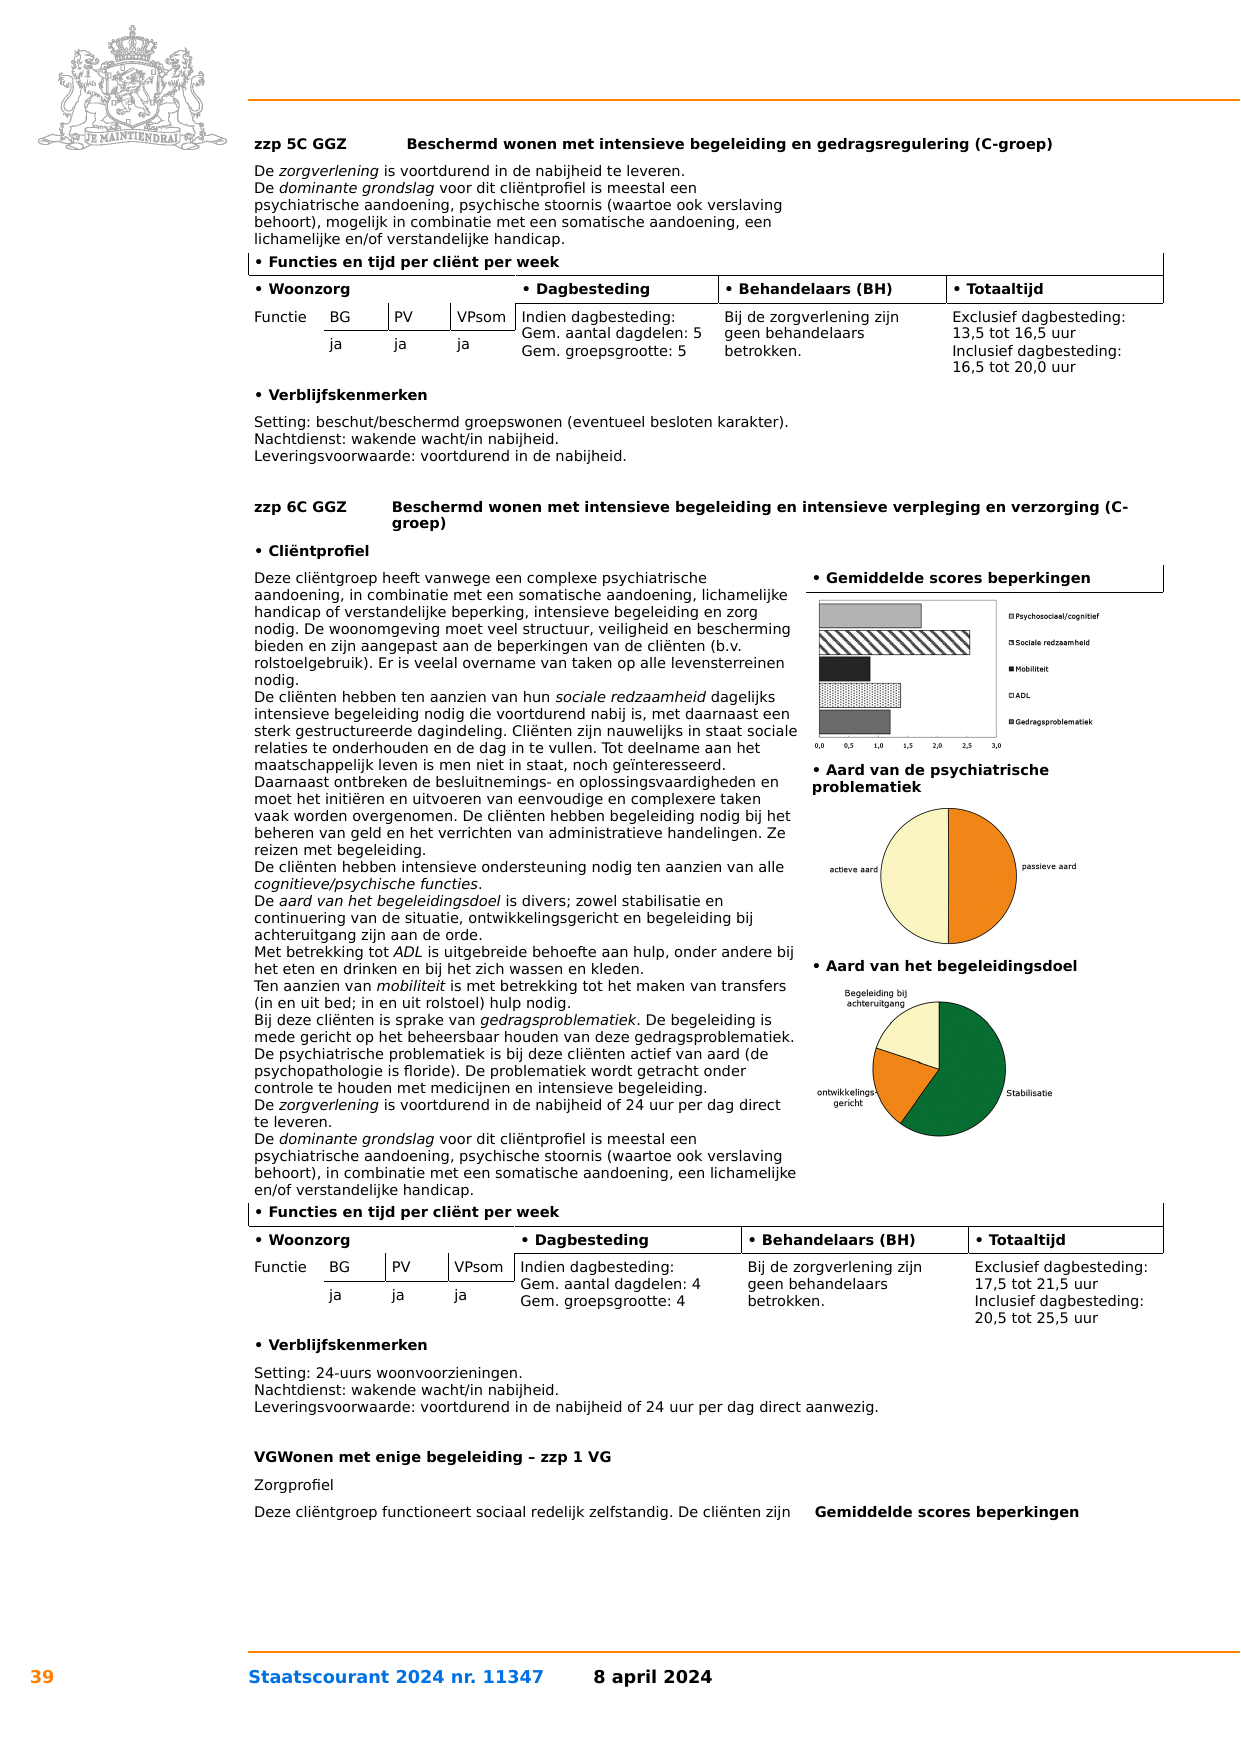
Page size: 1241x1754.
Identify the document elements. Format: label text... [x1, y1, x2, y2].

table_cell • Verblijfskenmerken [249, 1333, 1163, 1359]
table_cell • Dagbesteding [515, 1227, 741, 1253]
table_header zzp 5C GGZ [249, 131, 400, 157]
table_cell • Verblijfskenmerken [249, 382, 1163, 408]
table_cell [806, 981, 1163, 1203]
table_cell ja [449, 1282, 514, 1332]
table_cell • Behandelaars (BH) [719, 276, 946, 303]
table_cell Setting: 24-uurs woonvoorzieningen. Nachtdienst: wakende wacht/in nabijheid. Leveringsvoorwaarde: voortdurend in de nabijheid of 24 uur per dag direct aanwezig. [249, 1360, 1163, 1420]
table_header zzp 6C GGZ [249, 494, 385, 537]
table_cell ja [451, 331, 515, 381]
table_cell De zorgverlening is voortdurend in de nabijheid te leveren. De dominante grondslag voor dit cliëntprofiel is meestal een psychiatrische aandoening, psychische stoornis (waartoe ook verslaving behoort), mogelijk in combinatie met een somatische aandoening, een lichamelijke en/of verstandelijke handicap. [249, 158, 806, 253]
table_cell [249, 331, 323, 381]
table_cell Exclusief dagbesteding: 13,5 tot 16,5 uur Inclusief dagbesteding: 16,5 tot 20,0 uur [947, 304, 1163, 381]
table_cell ja [324, 331, 388, 381]
table_cell Indien dagbesteding: Gem. aantal dagdelen: 4 Gem. groepsgrootte: 4 [515, 1254, 741, 1332]
table_cell • Aard van het begeleidingsdoel [806, 954, 1163, 980]
table_cell Exclusief dagbesteding: 17,5 tot 21,5 uur Inclusief dagbesteding: 20,5 tot 25,5 uur [969, 1254, 1163, 1332]
table_cell BG [324, 1254, 385, 1281]
table_cell ja [386, 1282, 448, 1332]
table_cell Deze cliëntgroep heeft vanwege een complexe psychiatrische aandoening, in combinatie met een somatische aandoening, lichamelijke handicap of verstandelijke beperking, intensieve begeleiding en zorg nodig. De woonomgeving moet veel structuur, veiligheid en bescherming bieden en zijn aangepast aan de beperkingen van de cliënten (b.v. rolstoelgebruik). Er is veelal overname van taken op alle levensterreinen nodig. De cliënten hebben ten aanzien van hun sociale redzaamheid dagelijks intensieve begeleiding nodig die voortdurend nabij is, met daarnaast een sterk gestructureerde dagindeling. Cliënten zijn nauwelijks in staat sociale relaties te onderhouden en de dag in te vullen. Tot deelname aan het maatschappelijk leven is men niet in staat, noch geïnteresseerd. Daarnaast ontbreken de besluitnemings- en oplossingsvaardigheden en moet het initiëren en uitvoeren van eenvoudige en complexere taken vaak worden overgenomen. De cliënten hebben begeleiding nodig bij het beheren van geld en het verrichten van administratieve handelingen. Ze reizen met begeleiding. De cliënten hebben intensieve ondersteuning nodig ten aanzien van alle cognitieve/psychische functies. De aard van het begeleidingsdoel is divers; zowel stabilisatie en continuering van de situatie, ontwikkelingsgericht en begeleiding bij achteruitgang zijn aan de orde. Met betrekking tot ADL is uitgebreide behoefte aan hulp, onder andere bij het eten en drinken en bij het zich wassen en kleden. Ten aanzien van mobiliteit is met betrekking tot het maken van transfers (in en uit bed; in en uit rolstoel) hulp nodig. Bij deze cliënten is sprake van gedragsproblematiek. De begeleiding is mede gericht op het beheersbaar houden van deze gedragsproblematiek. De psychiatrische problematiek is bij deze cliënten actief van aard (de psychopathologie is floride). De problematiek wordt getracht onder controle te houden met medicijnen en intensieve begeleiding. De zorgverlening is voortdurend in de nabijheid of 24 uur per dag direct te leveren. De dominante grondslag voor dit cliëntprofiel is meestal een psychiatrische aandoening, psychische stoornis (waartoe ook verslaving behoort), in combinatie met een somatische aandoening, een lichamelijke en/of verstandelijke handicap. [249, 566, 805, 1203]
table_cell Deze cliëntgroep functioneert sociaal redelijk zelfstandig. De cliënten zijn [249, 1499, 808, 1525]
picture [811, 806, 1107, 948]
table_cell • Functies en tijd per cliënt per week [249, 1204, 1163, 1226]
table_header VGWonen met enige begeleiding – zzp 1 VG [249, 1444, 1163, 1471]
table_cell Bij de zorgverlening zijn geen behandelaars betrokken. [742, 1254, 968, 1332]
table_cell VPsom [451, 304, 515, 330]
table_cell • Functies en tijd per cliënt per week [249, 254, 1163, 275]
table_cell Functie [249, 304, 323, 330]
table_cell ja [389, 331, 450, 381]
table_cell • Woonzorg [249, 276, 515, 303]
table_cell • Dagbesteding [516, 276, 718, 303]
table_cell Functie [249, 1254, 323, 1281]
table_cell • Totaaltijd [947, 276, 1163, 303]
table_header Beschermd wonen met intensieve begeleiding en intensieve verpleging en verzorging (C-groep) [386, 494, 1163, 537]
table_cell PV [386, 1254, 448, 1281]
table_cell • Aard van de psychiatrische problematiek [806, 757, 1163, 800]
table_cell [807, 158, 1163, 253]
table_cell • Gemiddelde scores beperkingen [806, 566, 1163, 592]
table_cell [249, 1282, 323, 1332]
table_cell [806, 593, 1163, 756]
table_cell Gemiddelde scores beperkingen [809, 1499, 1163, 1525]
table_cell Bij de zorgverlening zijn geen behandelaars betrokken. [719, 304, 946, 381]
table_cell Zorgprofiel [249, 1472, 1163, 1498]
table_header Beschermd wonen met intensieve begeleiding en gedragsregulering (C-groep) [401, 131, 1163, 157]
picture [811, 597, 1107, 752]
table_cell BG [324, 304, 388, 330]
table_cell VPsom [449, 1254, 514, 1281]
table_cell ja [324, 1282, 385, 1332]
table_cell • Behandelaars (BH) [742, 1227, 968, 1253]
table_cell Indien dagbesteding: Gem. aantal dagdelen: 5 Gem. groepsgrootte: 5 [516, 304, 718, 381]
table_cell [806, 801, 1163, 952]
table_cell • Cliëntprofiel [249, 538, 1163, 564]
picture [38, 25, 227, 150]
table_cell • Woonzorg [249, 1227, 514, 1253]
table_cell • Totaaltijd [969, 1227, 1163, 1253]
table_cell Setting: beschut/beschermd groepswonen (eventueel besloten karakter). Nachtdienst: wakende wacht/in nabijheid. Leveringsvoorwaarde: voortdurend in de nabijheid. [249, 410, 1163, 470]
table_cell PV [389, 304, 450, 330]
picture [811, 985, 1107, 1139]
